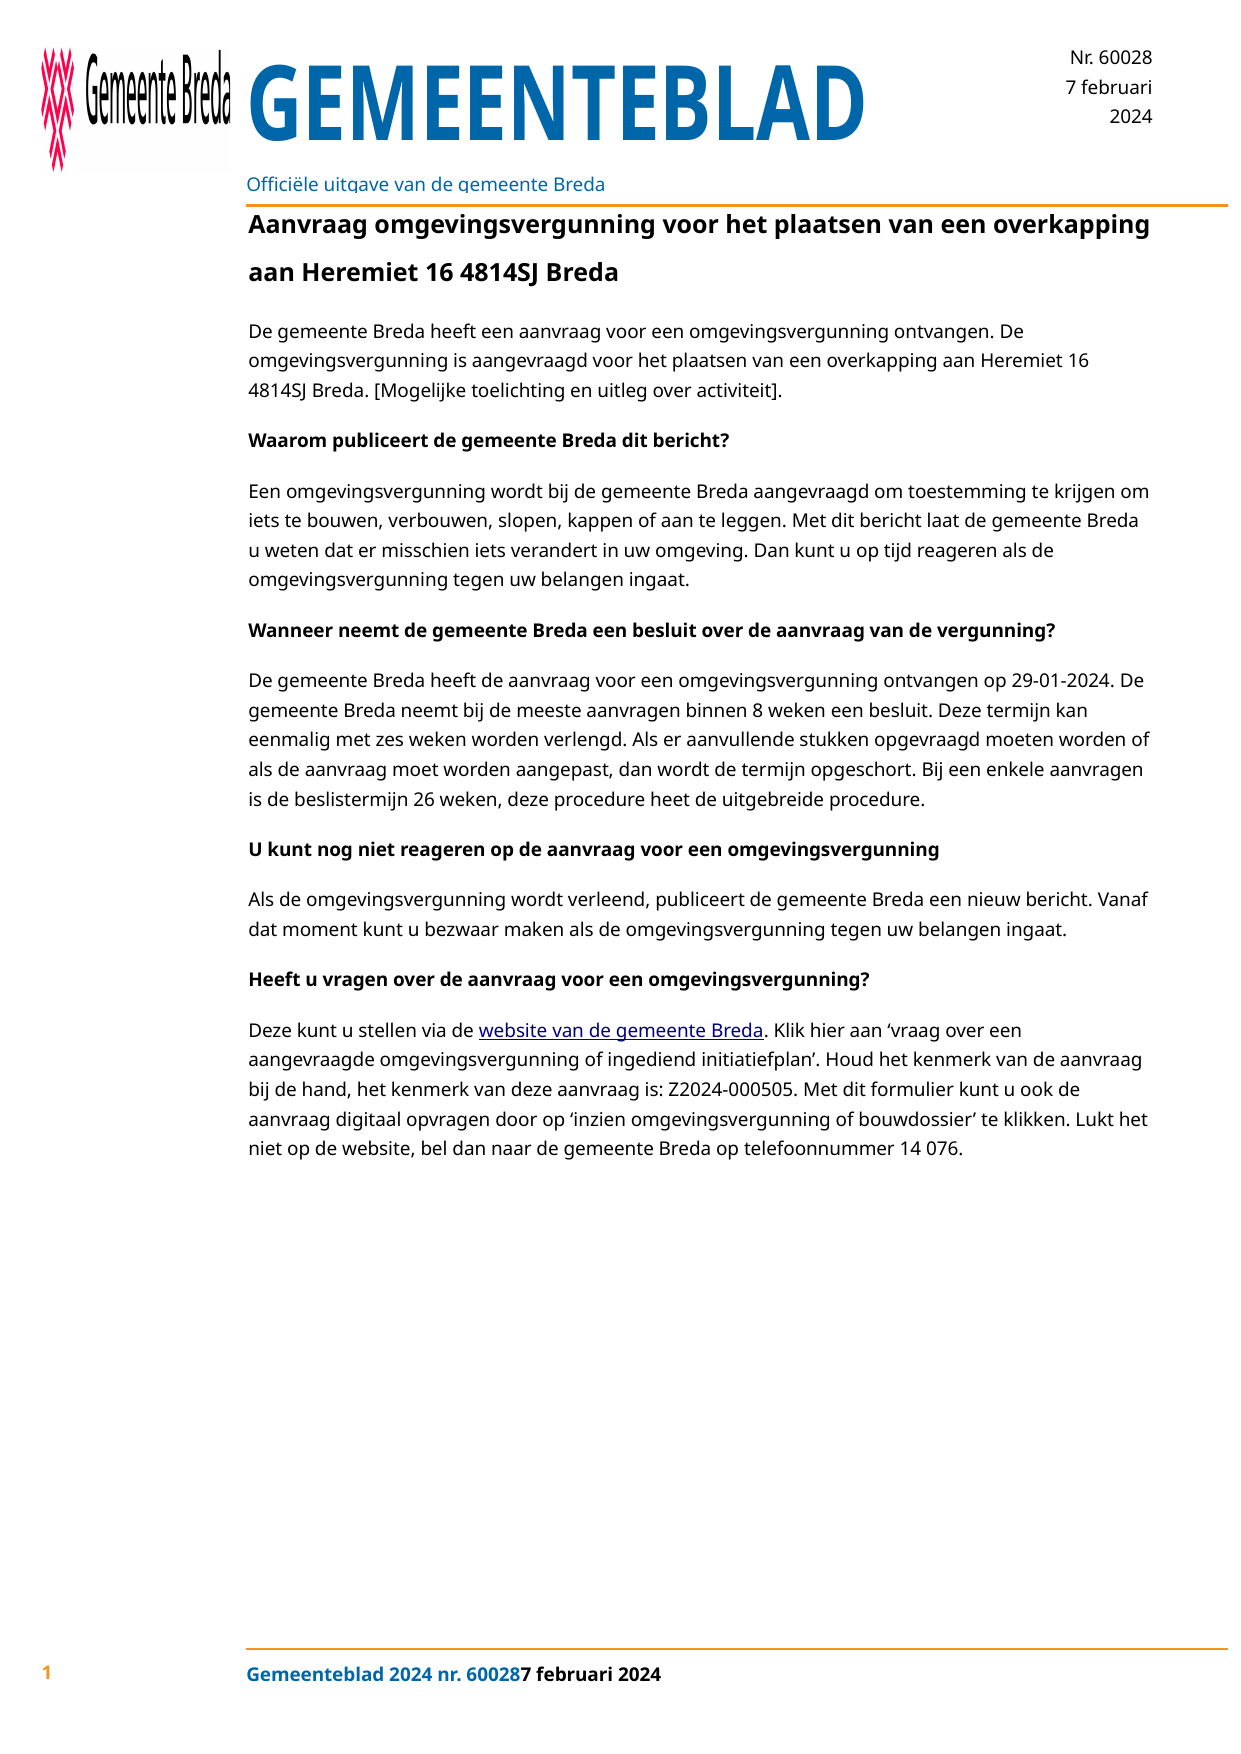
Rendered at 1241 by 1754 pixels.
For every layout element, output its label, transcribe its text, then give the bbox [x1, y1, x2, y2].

text Heeft u vragen over de aanvraag voor een omgevingsvergunning? [248, 967, 1152, 992]
text Deze kunt u stellen via de website van de gemeente Breda. Klik hier aan ‘vraag over een aangevraagde omgevingsvergunning of ingediend initiatiefplan’. Houd het kenmerk van de aanvraag bij de hand, het kenmerk van deze aanvraag is: Z2024-000505. Met dit formulier kunt u ook de aanvraag digitaal opvragen door op ‘inzien omgevingsvergunning of bouwdossier’ te klikken. Lukt het niet op de website, bel dan naar de gemeente Breda op telefoonnummer 14 076. [248, 1017, 1152, 1161]
text Aanvraag omgevingsvergunning voor het plaatsen van een overkapping aan Heremiet 16 4814SJ Breda [248, 207, 1152, 288]
text U kunt nog niet reageren op de aanvraag voor een omgevingsvergunning [248, 836, 1152, 862]
text De gemeente Breda heeft een aanvraag voor een omgevingsvergunning ontvangen. De omgevingsvergunning is aangevraagd voor het plaatsen van een overkapping aan Heremiet 16 4814SJ Breda. [Mogelijke toelichting en uitleg over activiteit]. [248, 318, 1152, 403]
text Waarom publiceert de gemeente Breda dit bericht? [248, 427, 1152, 453]
text De gemeente Breda heeft de aanvraag voor een omgevingsvergunning ontvangen op 29-01-2024. De gemeente Breda neemt bij de meeste aanvragen binnen 8 weken een besluit. Deze termijn kan eenmalig met zes weken worden verlengd. Als er aanvullende stukken opgevraagd moeten worden of als de aanvraag moet worden aangepast, dan wordt de termijn opgeschort. Bij een enkele aanvragen is de beslistermijn 26 weken, deze procedure heet de uitgebreide procedure. [248, 667, 1152, 812]
text Als de omgevingsvergunning wordt verleend, publiceert de gemeente Breda een nieuw bericht. Vanaf dat moment kunt u bezwaar maken als de omgevingsvergunning tegen uw belangen ingaat. [248, 887, 1152, 942]
text Een omgevingsvergunning wordt bij de gemeente Breda aangevraagd om toestemming te krijgen om iets te bouwen, verbouwen, slopen, kappen of aan te leggen. Met dit bericht laat de gemeente Breda u weten dat er misschien iets verandert in uw omgeving. Dan kunt u op tijd reageren als de omgevingsvergunning tegen uw belangen ingaat. [248, 478, 1152, 592]
text Wanneer neemt de gemeente Breda een besluit over de aanvraag van de vergunning? [248, 617, 1152, 643]
picture [41, 47, 231, 172]
